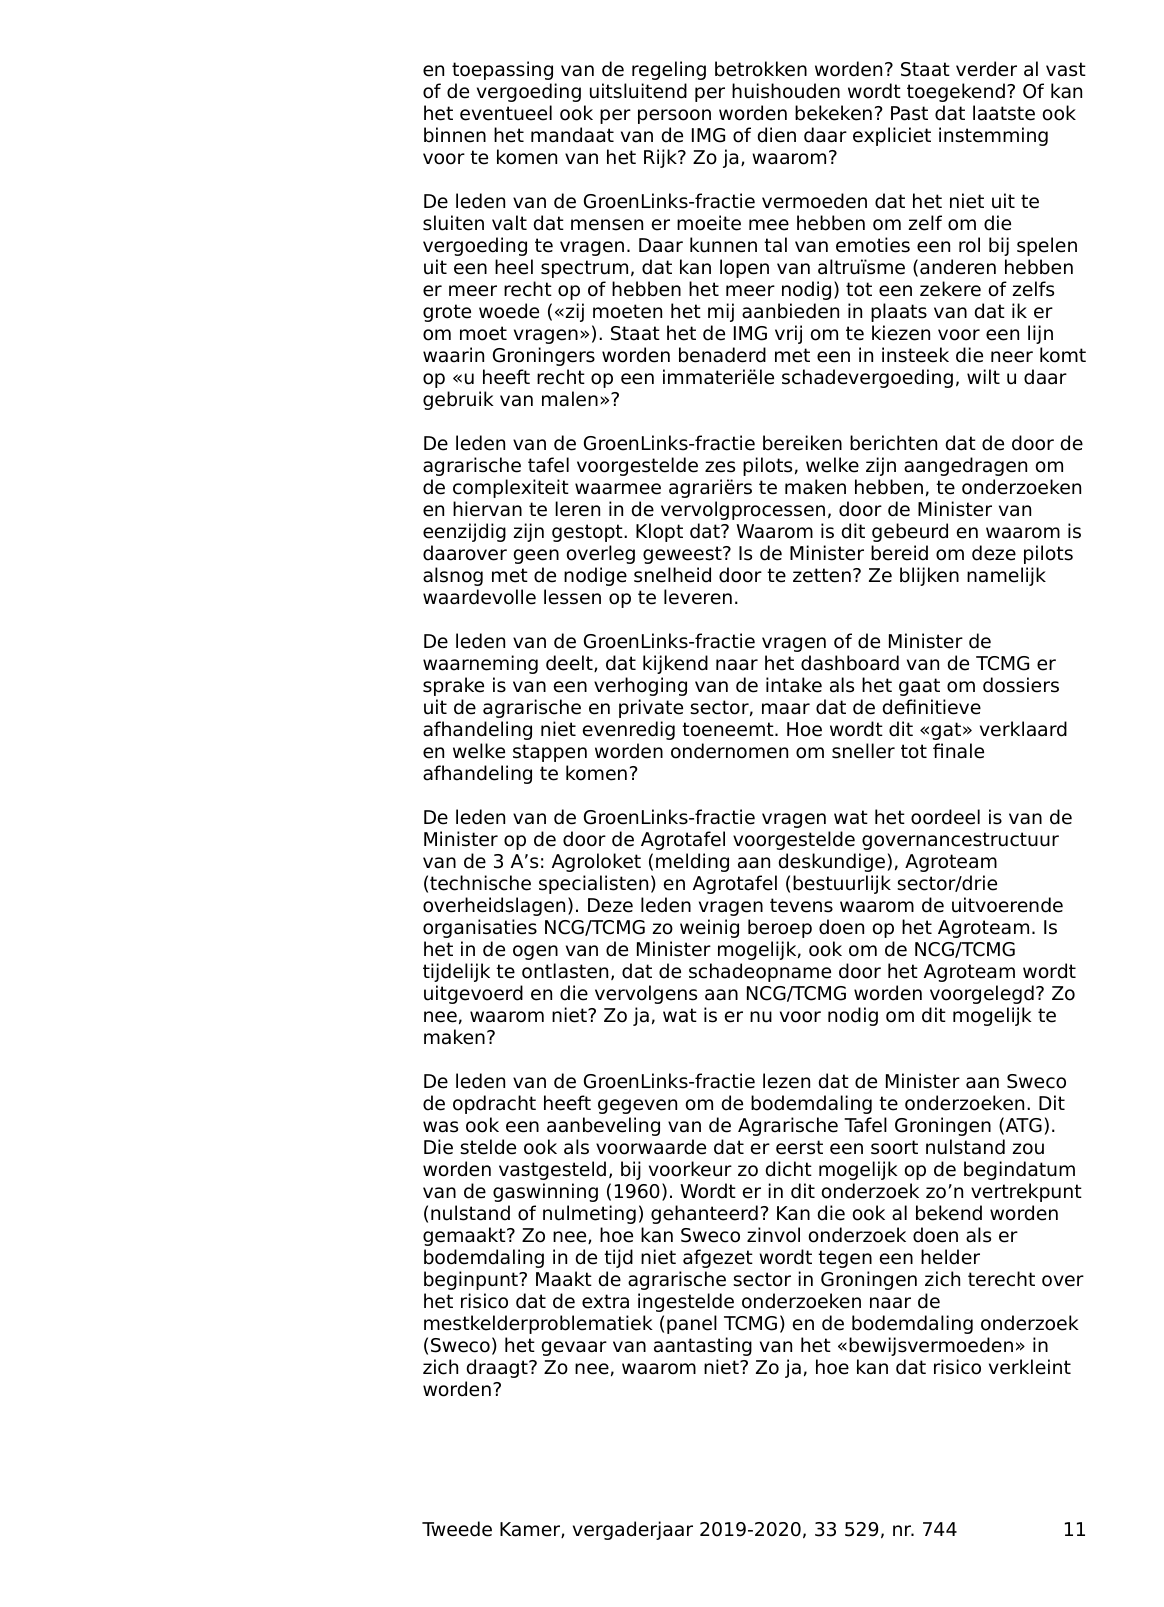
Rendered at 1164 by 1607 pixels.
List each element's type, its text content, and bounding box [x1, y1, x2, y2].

text De leden van de GroenLinks-fractie vragen of de Minister de waarneming deelt, dat kijkend naar het dashboard van de TCMG er sprake is van een verhoging van de intake als het gaat om dossiers uit de agrarische en private sector, maar dat de definitieve afhandeling niet evenredig toeneemt. Hoe wordt dit «gat» verklaard en welke stappen worden ondernomen om sneller tot finale afhandeling te komen? [422, 631, 1087, 785]
text De leden van de GroenLinks-fractie bereiken berichten dat de door de agrarische tafel voorgestelde zes pilots, welke zijn aangedragen om de complexiteit waarmee agrariërs te maken hebben, te onderzoeken en hiervan te leren in de vervolgprocessen, door de Minister van eenzijdig zijn gestopt. Klopt dat? Waarom is dit gebeurd en waarom is daarover geen overleg geweest? Is de Minister bereid om deze pilots alsnog met de nodige snelheid door te zetten? Ze blijken namelijk waardevolle lessen op te leveren. [422, 433, 1087, 609]
text De leden van de GroenLinks-fractie vragen wat het oordeel is van de Minister op de door de Agrotafel voorgestelde governancestructuur van de 3 A’s: Agroloket (melding aan deskundige), Agroteam (technische specialisten) en Agrotafel (bestuurlijk sector/drie overheidslagen). Deze leden vragen tevens waarom de uitvoerende organisaties NCG/TCMG zo weinig beroep doen op het Agroteam. Is het in de ogen van de Minister mogelijk, ook om de NCG/TCMG tijdelijk te ontlasten, dat de schadeopname door het Agroteam wordt uitgevoerd en die vervolgens aan NCG/TCMG worden voorgelegd? Zo nee, waarom niet? Zo ja, wat is er nu voor nodig om dit mogelijk te maken? [422, 807, 1087, 1049]
text De leden van de GroenLinks-fractie vermoeden dat het niet uit te sluiten valt dat mensen er moeite mee hebben om zelf om die vergoeding te vragen. Daar kunnen tal van emoties een rol bij spelen uit een heel spectrum, dat kan lopen van altruïsme (anderen hebben er meer recht op of hebben het meer nodig) tot een zekere of zelfs grote woede («zij moeten het mij aanbieden in plaats van dat ik er om moet vragen»). Staat het de IMG vrij om te kiezen voor een lijn waarin Groningers worden benaderd met een in insteek die neer komt op «u heeft recht op een immateriële schadevergoeding, wilt u daar gebruik van malen»? [422, 191, 1087, 411]
text De leden van de GroenLinks-fractie lezen dat de Minister aan Sweco de opdracht heeft gegeven om de bodemdaling te onderzoeken. Dit was ook een aanbeveling van de Agrarische Tafel Groningen (ATG). Die stelde ook als voorwaarde dat er eerst een soort nulstand zou worden vastgesteld, bij voorkeur zo dicht mogelijk op de begindatum van de gaswinning (1960). Wordt er in dit onderzoek zo’n vertrekpunt (nulstand of nulmeting) gehanteerd? Kan die ook al bekend worden gemaakt? Zo nee, hoe kan Sweco zinvol onderzoek doen als er bodemdaling in de tijd niet afgezet wordt tegen een helder beginpunt? Maakt de agrarische sector in Groningen zich terecht over het risico dat de extra ingestelde onderzoeken naar de mestkelderproblematiek (panel TCMG) en de bodemdaling onderzoek (Sweco) het gevaar van aantasting van het «bewijsvermoeden» in zich draagt? Zo nee, waarom niet? Zo ja, hoe kan dat risico verkleint worden? [422, 1071, 1087, 1401]
text en toepassing van de regeling betrokken worden? Staat verder al vast of de vergoeding uitsluitend per huishouden wordt toegekend? Of kan het eventueel ook per persoon worden bekeken? Past dat laatste ook binnen het mandaat van de IMG of dien daar expliciet instemming voor te komen van het Rijk? Zo ja, waarom? [422, 59, 1087, 169]
